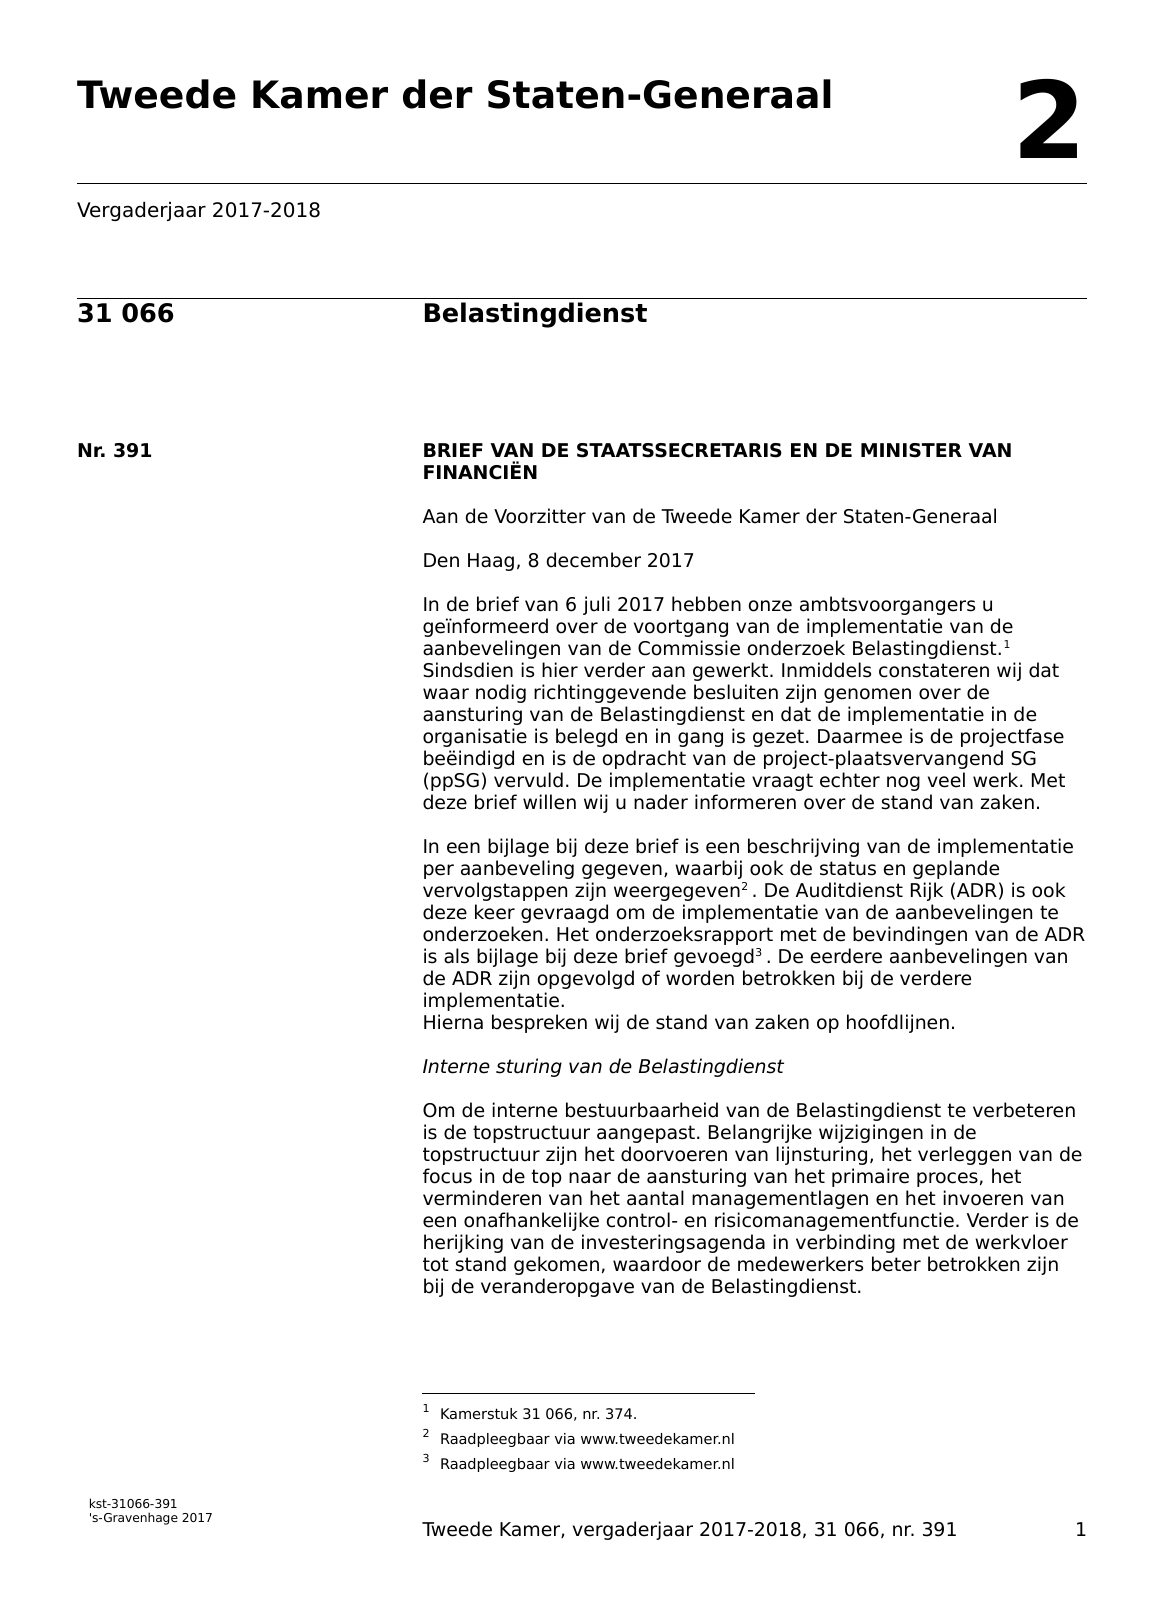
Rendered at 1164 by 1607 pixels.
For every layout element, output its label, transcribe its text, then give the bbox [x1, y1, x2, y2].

text Om de interne bestuurbaarheid van de Belastingdienst te verbeteren is de topstructuur aangepast. Belangrijke wijzigingen in de topstructuur zijn het doorvoeren van lijnsturing, het verleggen van de focus in de top naar de aansturing van het primaire proces, het verminderen van het aantal managementlagen en het invoeren van een onafhankelijke control- en risicomanagementfunctie. Verder is de herijking van de investeringsagenda in verbinding met de werkvloer tot stand gekomen, waardoor de medewerkers beter betrokken zijn bij de veranderopgave van de Belastingdienst. [422, 1100, 1087, 1298]
subtitle Nr. 391 BRIEF VAN DE STAATSSECRETARIS EN DE MINISTER VAN FINANCIËN [77, 440, 1087, 484]
text 's-Gravenhage 2017 [88, 1511, 323, 1525]
text Raadpleegbaar via www.tweedekamer.nl [422, 1452, 1087, 1474]
subtitle Interne sturing van de Belastingdienst [422, 1056, 1087, 1078]
subtitle 31 066 Belastingdienst [77, 299, 1087, 329]
text kst-31066-391 [88, 1497, 323, 1511]
table_cell Vergaderjaar 2017-2018 [77, 184, 1087, 298]
text Raadpleegbaar via www.tweedekamer.nl [422, 1427, 1087, 1449]
text In een bijlage bij deze brief is een beschrijving van de implementatie per aanbeveling gegeven, waarbij ook de status en geplande vervolgstappen zijn weergegeven. De Auditdienst Rijk (ADR) is ook deze keer gevraagd om de implementatie van de aanbevelingen te onderzoeken. Het onderzoeksrapport met de bevindingen van de ADR is als bijlage bij deze brief gevoegd. De eerdere aanbevelingen van de ADR zijn opgevolgd of worden betrokken bij de verdere implementatie. [422, 836, 1087, 1012]
text Kamerstuk 31 066, nr. 374. [422, 1402, 1087, 1424]
table_header 2 [886, 59, 1087, 183]
text In de brief van 6 juli 2017 hebben onze ambtsvoorgangers u geïnformeerd over de voortgang van de implementatie van de aanbevelingen van de Commissie onderzoek Belastingdienst. Sindsdien is hier verder aan gewerkt. Inmiddels constateren wij dat waar nodig richtinggevende besluiten zijn genomen over de aansturing van de Belastingdienst en dat de implementatie in de organisatie is belegd en in gang is gezet. Daarmee is de projectfase beëindigd en is de opdracht van de project-plaatsvervangend SG (ppSG) vervuld. De implementatie vraagt echter nog veel werk. Met deze brief willen wij u nader informeren over de stand van zaken. [422, 594, 1087, 814]
table_header Tweede Kamer der Staten-Generaal [77, 59, 886, 183]
text Hierna bespreken wij de stand van zaken op hoofdlijnen. [422, 1012, 1087, 1034]
text Den Haag, 8 december 2017 [422, 550, 1087, 572]
text Aan de Voorzitter van de Tweede Kamer der Staten-Generaal [422, 506, 1087, 528]
